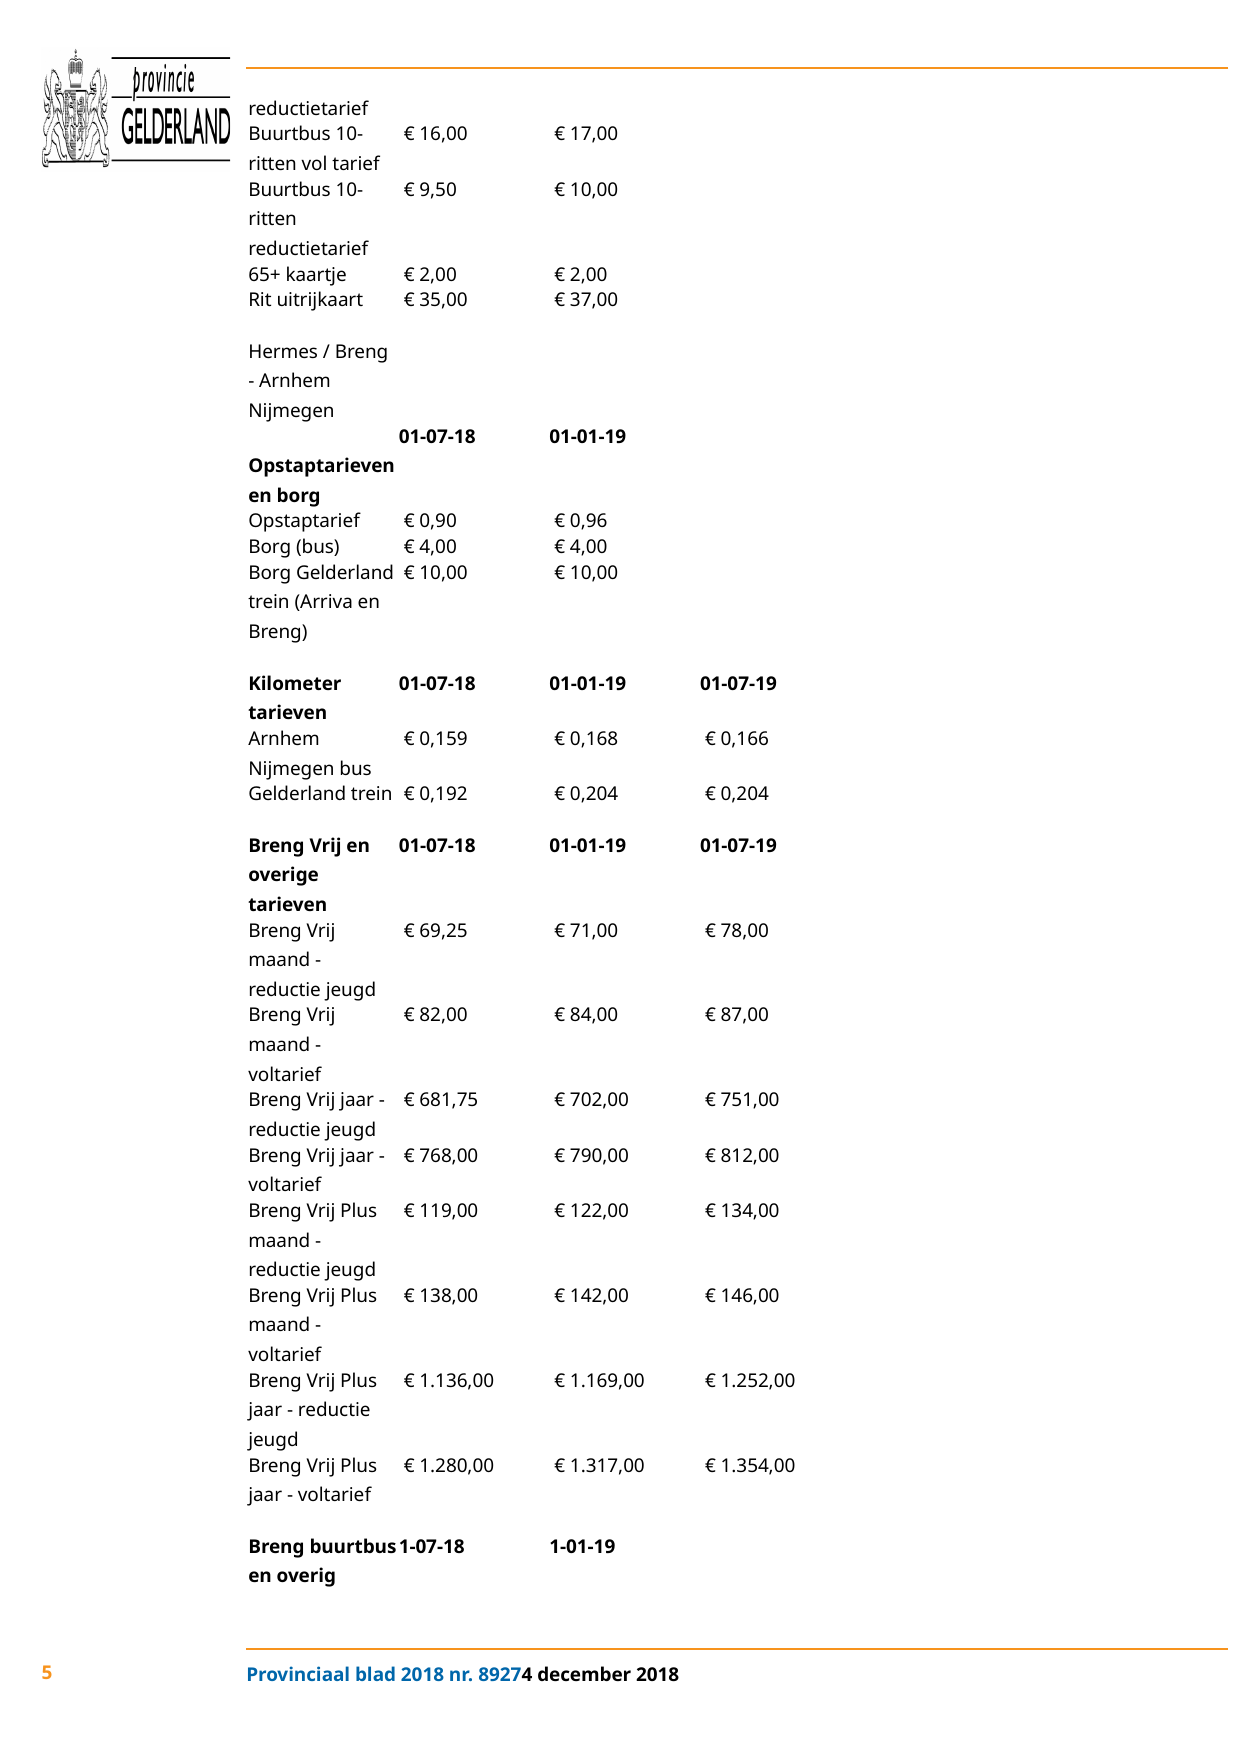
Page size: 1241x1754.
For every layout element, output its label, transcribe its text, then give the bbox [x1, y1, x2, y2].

table_cell [850, 644, 1001, 670]
table_cell [850, 1367, 1001, 1452]
table_cell [700, 312, 850, 338]
table_cell [248, 1507, 398, 1533]
table_cell [850, 1282, 1001, 1367]
table_cell [1001, 1087, 1152, 1142]
table_cell [850, 1533, 1001, 1588]
table_cell [1001, 670, 1152, 725]
table_cell [700, 559, 850, 644]
table_cell [700, 534, 850, 559]
table_cell 01-07-18 [399, 423, 549, 508]
table_cell [850, 1002, 1001, 1087]
table_cell [399, 1507, 549, 1533]
table_cell [1001, 1142, 1152, 1197]
table_cell € 1.252,00 [700, 1367, 850, 1452]
table_cell 1-07-18 [399, 1533, 549, 1588]
table_cell € 702,00 [549, 1087, 700, 1142]
table_cell Breng Vrij Plus maand - reductie jeugd [248, 1197, 398, 1282]
table_cell [1001, 644, 1152, 670]
table_cell Breng Vrij Plus jaar - voltarief [248, 1452, 398, 1507]
table_cell Breng Vrij jaar - reductie jeugd [248, 1087, 398, 1142]
table_cell [399, 338, 549, 423]
table_cell € 9,50 [399, 176, 549, 261]
table_cell [399, 806, 549, 832]
table_cell [248, 806, 398, 832]
table_cell [700, 806, 850, 832]
table_cell [549, 1507, 700, 1533]
picture [41, 47, 231, 172]
table_cell [1001, 1533, 1152, 1588]
table_cell [1001, 1197, 1152, 1282]
table_cell [700, 338, 850, 423]
table_cell 01-01-19 [549, 423, 700, 508]
table_cell € 2,00 [549, 261, 700, 286]
table_cell [850, 1087, 1001, 1142]
table_cell € 10,00 [549, 559, 700, 644]
table_cell [1001, 806, 1152, 832]
table_cell Breng buurtbus en overig [248, 1533, 398, 1588]
table_cell [1001, 780, 1152, 806]
table_cell [850, 338, 1001, 423]
table_cell [1001, 1002, 1152, 1087]
table_cell € 1.169,00 [549, 1367, 700, 1452]
table_cell [1001, 261, 1152, 286]
table_cell € 10,00 [399, 559, 549, 644]
table_cell [700, 644, 850, 670]
table_cell 01-07-19 [700, 670, 850, 725]
table_cell [700, 1533, 850, 1588]
table_cell [1001, 312, 1152, 338]
table_cell € 0,192 [399, 780, 549, 806]
table_cell € 2,00 [399, 261, 549, 286]
table_cell Hermes / Breng - Arnhem Nijmegen [248, 338, 398, 423]
table_cell Breng Vrij Plus jaar - reductie jeugd [248, 1367, 398, 1452]
table_cell [700, 286, 850, 312]
table_cell [850, 95, 1001, 121]
table_cell [1001, 1452, 1152, 1507]
table_cell € 1.354,00 [700, 1452, 850, 1507]
table_cell € 768,00 [399, 1142, 549, 1197]
table_cell [1001, 286, 1152, 312]
table_cell € 4,00 [549, 534, 700, 559]
table_cell [700, 1507, 850, 1533]
table_cell [850, 312, 1001, 338]
table_cell € 0,159 [399, 725, 549, 780]
table_cell reductietarief [248, 95, 398, 121]
table_cell [399, 95, 549, 121]
table_cell € 812,00 [700, 1142, 850, 1197]
table_cell € 82,00 [399, 1002, 549, 1087]
table_cell € 16,00 [399, 121, 549, 176]
table_cell [850, 1142, 1001, 1197]
table_cell € 134,00 [700, 1197, 850, 1282]
table_cell Borg (bus) [248, 534, 398, 559]
table_cell [549, 644, 700, 670]
table_cell € 146,00 [700, 1282, 850, 1367]
table_cell [1001, 917, 1152, 1002]
table_cell € 0,168 [549, 725, 700, 780]
table_cell [850, 559, 1001, 644]
table_cell [700, 508, 850, 533]
table_cell 01-07-19 [700, 832, 850, 917]
table_cell [850, 670, 1001, 725]
table_cell [1001, 338, 1152, 423]
table_cell € 37,00 [549, 286, 700, 312]
table_cell [850, 1197, 1001, 1282]
table_cell Breng Vrij maand - voltarief [248, 1002, 398, 1087]
table_cell € 35,00 [399, 286, 549, 312]
table_cell € 84,00 [549, 1002, 700, 1087]
table_cell Gelderland trein [248, 780, 398, 806]
table_cell [1001, 1367, 1152, 1452]
table_cell [850, 508, 1001, 533]
table_cell Borg Gelderland trein (Arriva en Breng) [248, 559, 398, 644]
table_cell [248, 312, 398, 338]
table_cell [1001, 508, 1152, 533]
table_cell [850, 1452, 1001, 1507]
table_cell Kilometer tarieven [248, 670, 398, 725]
table_cell [1001, 176, 1152, 261]
table_cell 65+ kaartje [248, 261, 398, 286]
table_cell € 681,75 [399, 1087, 549, 1142]
table_cell Breng Vrij Plus maand - voltarief [248, 1282, 398, 1367]
table_cell [1001, 832, 1152, 917]
table_cell € 69,25 [399, 917, 549, 1002]
table_cell [1001, 95, 1152, 121]
table_cell [850, 286, 1001, 312]
table_cell € 119,00 [399, 1197, 549, 1282]
table_cell Breng Vrij en overige tarieven [248, 832, 398, 917]
table_cell [1001, 121, 1152, 176]
table_cell € 790,00 [549, 1142, 700, 1197]
table_cell [1001, 423, 1152, 508]
table_cell [549, 95, 700, 121]
table_cell [700, 95, 850, 121]
table_cell [850, 725, 1001, 780]
table_cell [549, 312, 700, 338]
table_cell € 751,00 [700, 1087, 850, 1142]
table_cell [549, 338, 700, 423]
table_cell € 1.280,00 [399, 1452, 549, 1507]
table_cell [399, 312, 549, 338]
table_cell 01-01-19 [549, 832, 700, 917]
table_cell [850, 423, 1001, 508]
table_cell Opstaptarief [248, 508, 398, 533]
table_cell 1-01-19 [549, 1533, 700, 1588]
table_cell Rit uitrijkaart [248, 286, 398, 312]
table_cell € 1.317,00 [549, 1452, 700, 1507]
table_cell € 87,00 [700, 1002, 850, 1087]
table_cell [850, 176, 1001, 261]
table_cell € 71,00 [549, 917, 700, 1002]
table_cell 01-07-18 [399, 670, 549, 725]
table_cell € 0,90 [399, 508, 549, 533]
table_cell [850, 1507, 1001, 1533]
table_cell € 1.136,00 [399, 1367, 549, 1452]
table_cell [1001, 534, 1152, 559]
table_cell [700, 261, 850, 286]
table_cell € 138,00 [399, 1282, 549, 1367]
table_cell [850, 917, 1001, 1002]
table_cell € 10,00 [549, 176, 700, 261]
table_cell € 0,204 [700, 780, 850, 806]
table_cell [700, 423, 850, 508]
table_cell [248, 644, 398, 670]
table_cell 01-01-19 [549, 670, 700, 725]
table_cell [549, 806, 700, 832]
table_cell € 4,00 [399, 534, 549, 559]
table_cell Breng Vrij jaar - voltarief [248, 1142, 398, 1197]
table_cell Arnhem Nijmegen bus [248, 725, 398, 780]
table_cell [1001, 725, 1152, 780]
table_cell [1001, 559, 1152, 644]
table_cell Buurtbus 10-ritten vol tarief [248, 121, 398, 176]
table_cell Opstaptarieven en borg [248, 423, 398, 508]
table_cell [850, 780, 1001, 806]
table_cell € 0,204 [549, 780, 700, 806]
table_cell € 78,00 [700, 917, 850, 1002]
table_cell € 122,00 [549, 1197, 700, 1282]
table_cell [399, 644, 549, 670]
table_cell [1001, 1507, 1152, 1533]
table_cell € 142,00 [549, 1282, 700, 1367]
table_cell [700, 176, 850, 261]
table_cell Buurtbus 10-ritten reductietarief [248, 176, 398, 261]
table_cell Breng Vrij maand - reductie jeugd [248, 917, 398, 1002]
table_cell [850, 261, 1001, 286]
table_cell [850, 806, 1001, 832]
table_cell [850, 832, 1001, 917]
table_cell € 0,166 [700, 725, 850, 780]
table_cell [1001, 1282, 1152, 1367]
table_cell [700, 121, 850, 176]
table_cell [850, 121, 1001, 176]
table_cell [850, 534, 1001, 559]
table_cell 01-07-18 [399, 832, 549, 917]
table_cell € 0,96 [549, 508, 700, 533]
table_cell € 17,00 [549, 121, 700, 176]
